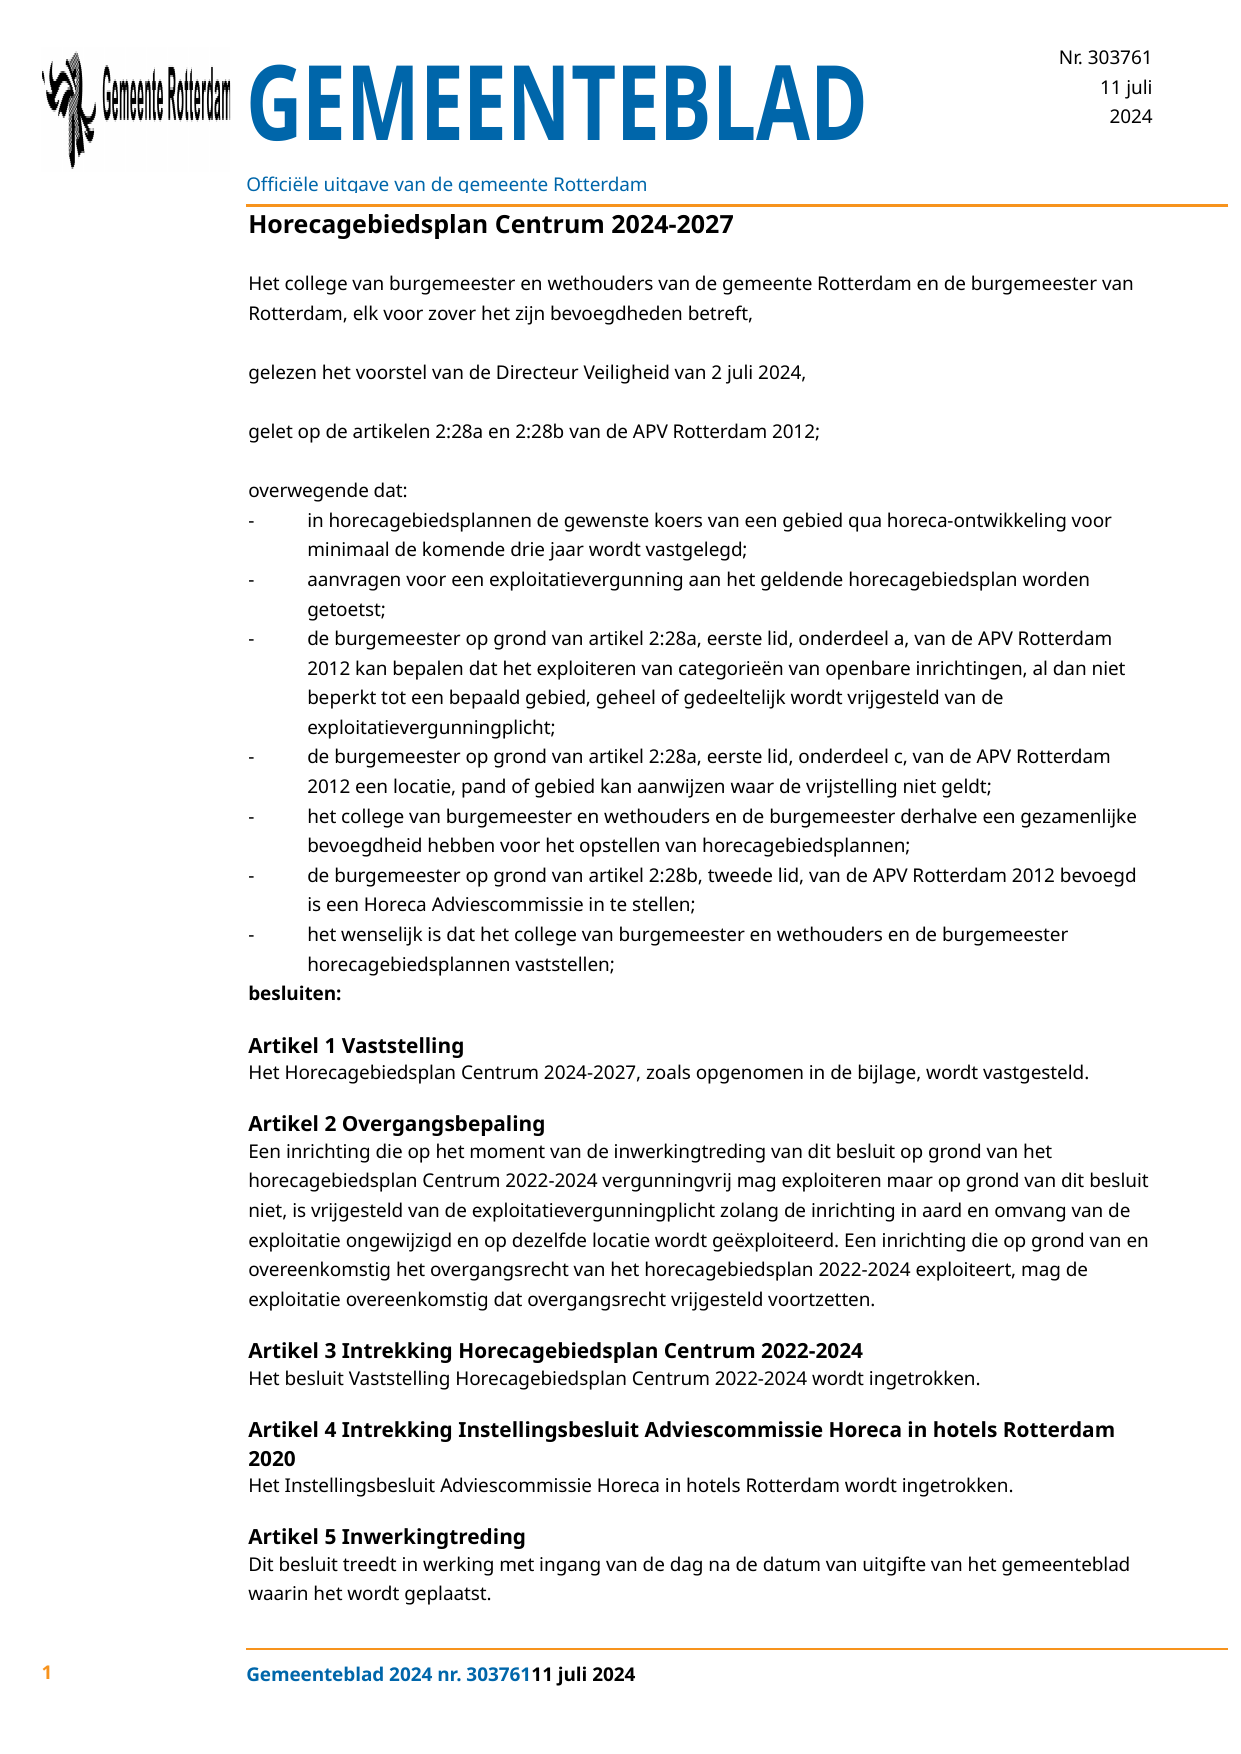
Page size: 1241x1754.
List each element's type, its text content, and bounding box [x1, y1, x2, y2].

text Artikel 4 Intrekking Instellingsbesluit Adviescommissie Horeca in hotels Rotterdam 2020 [248, 1415, 1152, 1472]
text overwegende dat: [248, 477, 1152, 503]
text Artikel 5 Inwerkingtreding [248, 1522, 1152, 1551]
text Horecagebiedsplan Centrum 2024-2027 [248, 207, 1152, 241]
list de burgemeester op grond van artikel 2:28a, eerste lid, onderdeel c, van de APV Rotterdam 2012 een locatie, pand of gebied kan aanwijzen waar de vrijstelling niet geldt; [248, 744, 1152, 799]
text Artikel 3 Intrekking Horecagebiedsplan Centrum 2022-2024 [248, 1336, 1152, 1365]
list aanvragen voor een exploitatievergunning aan het geldende horecagebiedsplan worden getoetst; [248, 566, 1152, 621]
text Het Horecagebiedsplan Centrum 2024-2027, zoals opgenomen in de bijlage, wordt vastgesteld. [248, 1059, 1152, 1085]
text Het college van burgemeester en wethouders van de gemeente Rotterdam en de burgemeester van Rotterdam, elk voor zover het zijn bevoegdheden betreft, [248, 270, 1152, 326]
text gelet op de artikelen 2:28a en 2:28b van de APV Rotterdam 2012; [248, 418, 1152, 444]
text besluiten: [248, 980, 1152, 1006]
list de burgemeester op grond van artikel 2:28a, eerste lid, onderdeel a, van de APV Rotterdam 2012 kan bepalen dat het exploiteren van categorieën van openbare inrichtingen, al dan niet beperkt tot een bepaald gebied, geheel of gedeeltelijk wordt vrijgesteld van de exploitatievergunningplicht; [248, 625, 1152, 740]
text Het Instellingsbesluit Adviescommissie Horeca in hotels Rotterdam wordt ingetrokken. [248, 1472, 1152, 1498]
list de burgemeester op grond van artikel 2:28b, tweede lid, van de APV Rotterdam 2012 bevoegd is een Horeca Adviescommissie in te stellen; [248, 862, 1152, 917]
list het college van burgemeester en wethouders en de burgemeester derhalve een gezamenlijke bevoegdheid hebben voor het opstellen van horecagebiedsplannen; [248, 803, 1152, 858]
text Dit besluit treedt in werking met ingang van de dag na de datum van uitgifte van het gemeenteblad waarin het wordt geplaatst. [248, 1551, 1152, 1606]
text gelezen het voorstel van de Directeur Veiligheid van 2 juli 2024, [248, 359, 1152, 385]
text Artikel 1 Vaststelling [248, 1031, 1152, 1059]
text Artikel 2 Overgangsbepaling [248, 1109, 1152, 1138]
picture [41, 47, 231, 172]
list in horecagebiedsplannen de gewenste koers van een gebied qua horeca-ontwikkeling voor minimaal de komende drie jaar wordt vastgelegd; [248, 507, 1152, 562]
text Het besluit Vaststelling Horecagebiedsplan Centrum 2022-2024 wordt ingetrokken. [248, 1365, 1152, 1391]
text Een inrichting die op het moment van de inwerkingtreding van dit besluit op grond van het horecagebiedsplan Centrum 2022-2024 vergunningvrij mag exploiteren maar op grond van dit besluit niet, is vrijgesteld van de exploitatievergunningplicht zolang de inrichting in aard en omvang van de exploitatie ongewijzigd en op dezelfde locatie wordt geëxploiteerd. Een inrichting die op grond van en overeenkomstig het overgangsrecht van het horecagebiedsplan 2022-2024 exploiteert, mag de exploitatie overeenkomstig dat overgangsrecht vrijgesteld voortzetten. [248, 1138, 1152, 1312]
list het wenselijk is dat het college van burgemeester en wethouders en de burgemeester horecagebiedsplannen vaststellen; [248, 921, 1152, 976]
